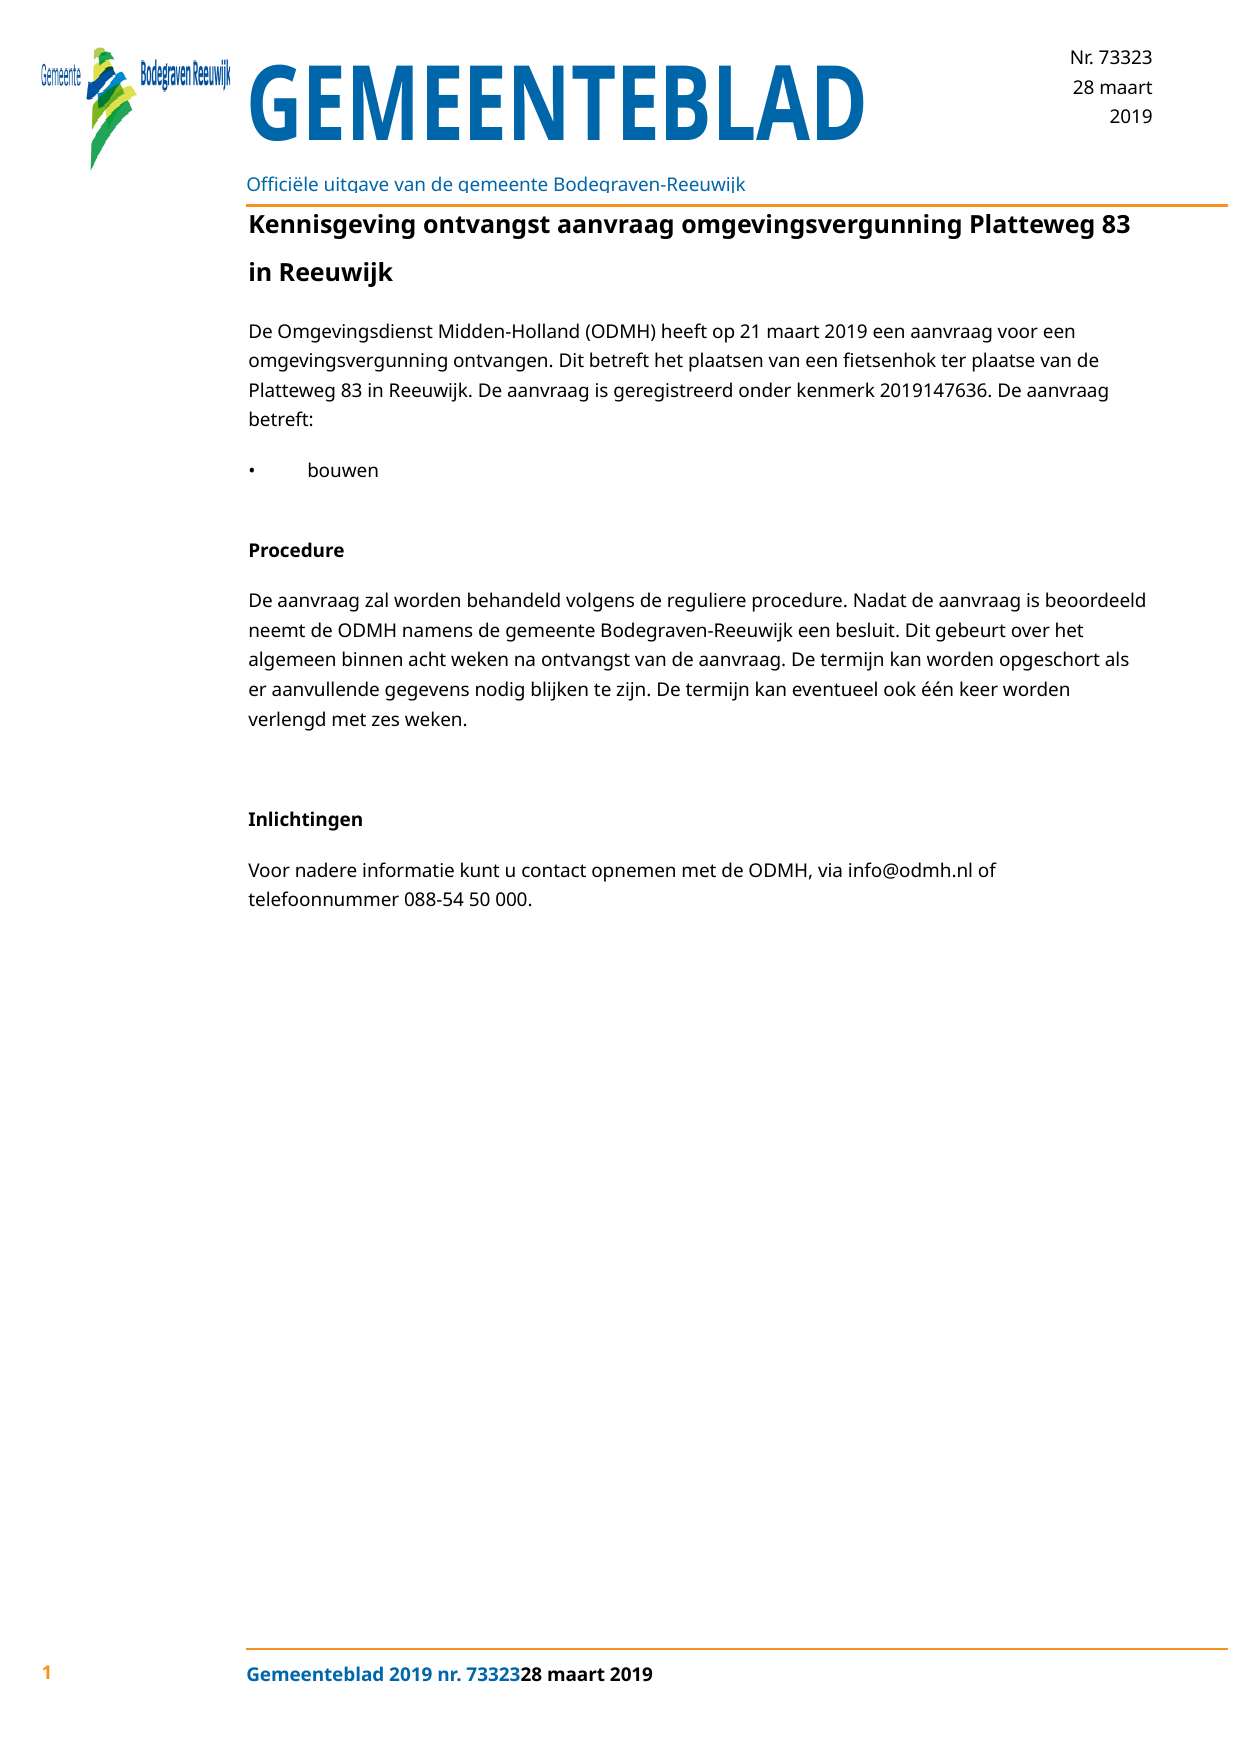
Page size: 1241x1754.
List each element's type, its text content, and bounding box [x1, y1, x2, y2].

text Voor nadere informatie kunt u contact opnemen met de ODMH, via info@odmh.nl of telefoonnummer 088-54 50 000. [248, 857, 1152, 912]
list bouwen [248, 457, 1152, 483]
text Inlichtingen [248, 807, 1152, 832]
text Kennisgeving ontvangst aanvraag omgevingsvergunning Platteweg 83 in Reeuwijk [248, 207, 1152, 288]
text Procedure [248, 537, 1152, 563]
picture [41, 47, 231, 172]
text De Omgevingsdienst Midden-Holland (ODMH) heeft op 21 maart 2019 een aanvraag voor een omgevingsvergunning ontvangen. Dit betreft het plaatsen van een fietsenhok ter plaatse van de Platteweg 83 in Reeuwijk. De aanvraag is geregistreerd onder kenmerk 2019147636. De aanvraag betreft: [248, 318, 1152, 432]
text De aanvraag zal worden behandeld volgens de reguliere procedure. Nadat de aanvraag is beoordeeld neemt de ODMH namens de gemeente Bodegraven-Reeuwijk een besluit. Dit gebeurt over het algemeen binnen acht weken na ontvangst van de aanvraag. De termijn kan worden opgeschort als er aanvullende gegevens nodig blijken te zijn. De termijn kan eventueel ook één keer worden verlengd met zes weken. [248, 587, 1152, 732]
